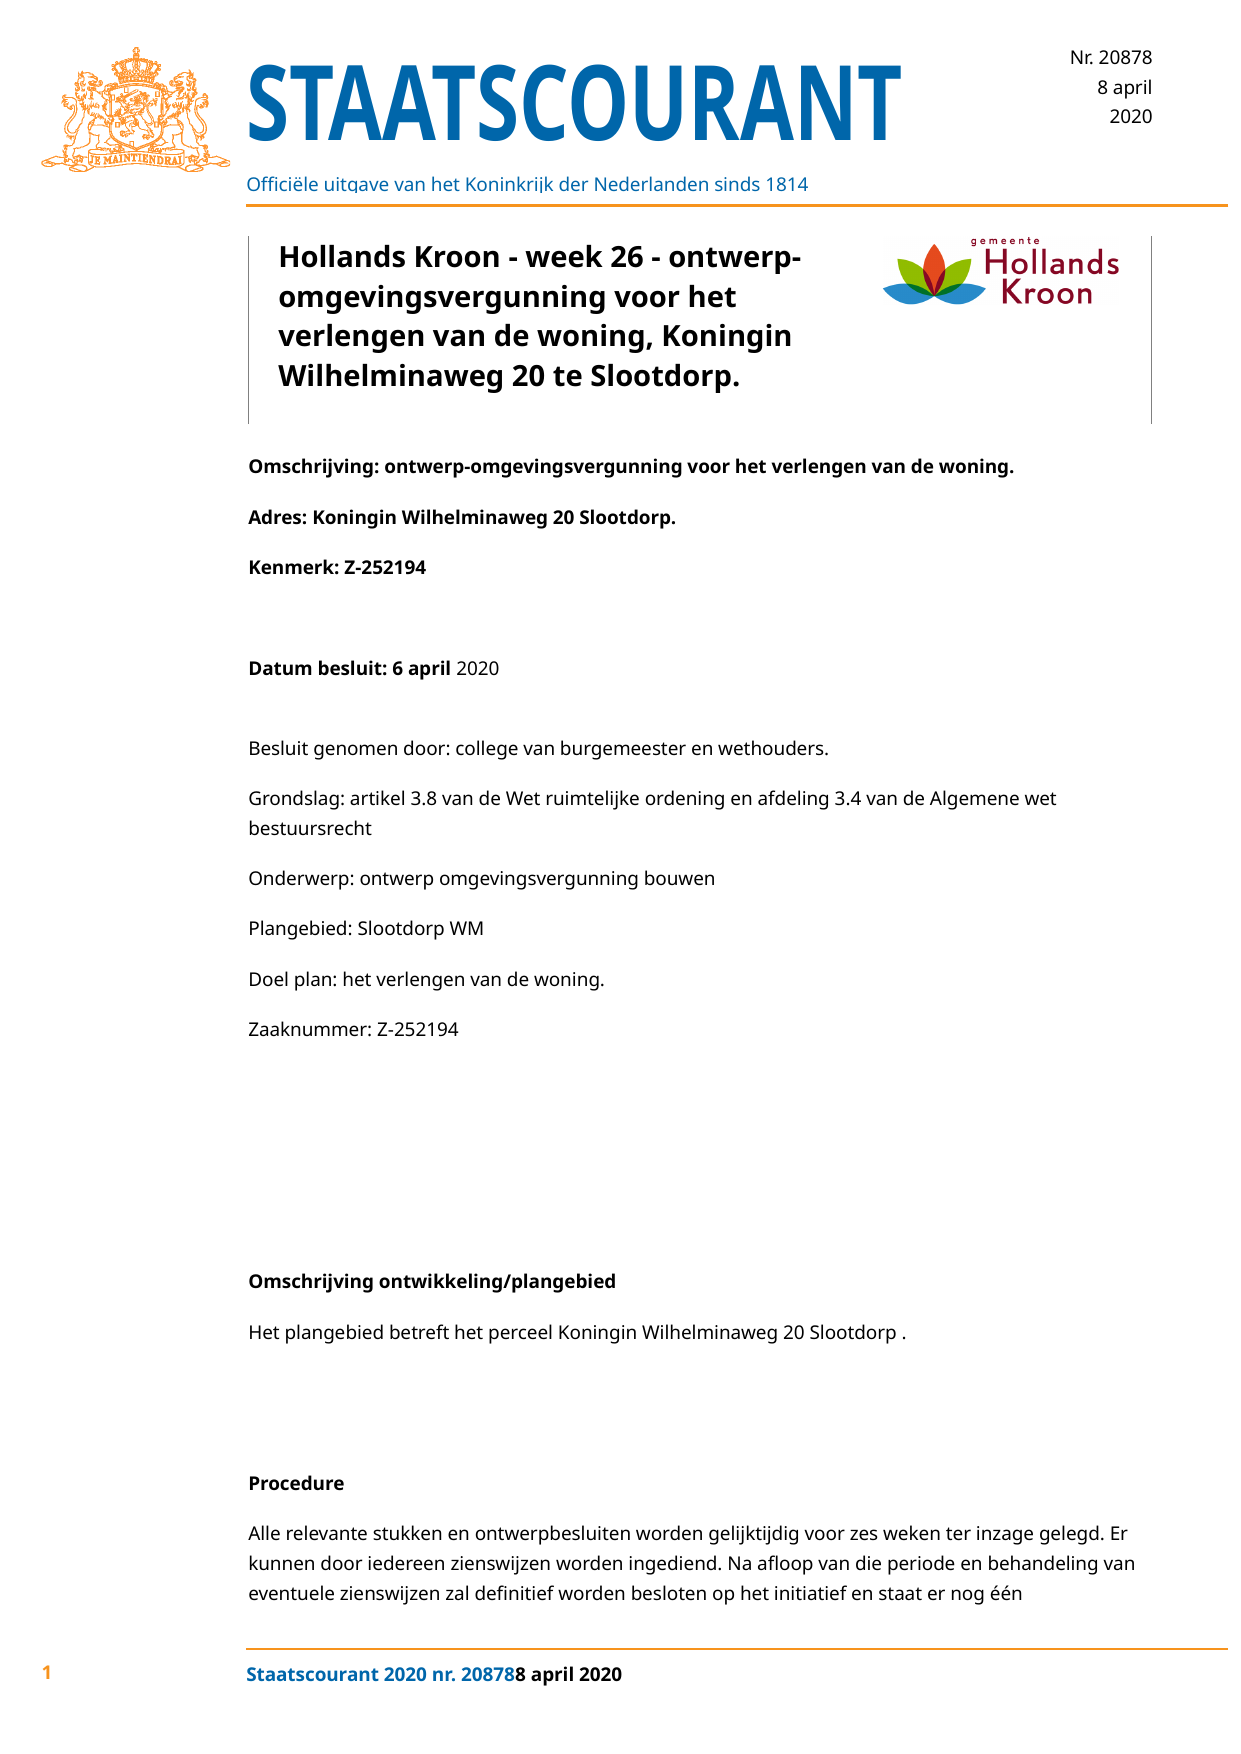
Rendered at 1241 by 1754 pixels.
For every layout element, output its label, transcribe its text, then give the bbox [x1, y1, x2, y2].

text Zaaknummer: Z-252194 [248, 1016, 1152, 1042]
table_header [850, 236, 1151, 424]
text Omschrijving: ontwerp-omgevingsvergunning voor het verlengen van de woning. [248, 454, 1152, 479]
text Doel plan: het verlengen van de woning. [248, 966, 1152, 992]
text Procedure [248, 1470, 1152, 1496]
text Besluit genomen door: college van burgemeester en wethouders. [248, 735, 1152, 761]
text Kenmerk: Z-252194 [248, 554, 1152, 580]
text Onderwerp: ontwerp omgevingsvergunning bouwen [248, 865, 1152, 891]
text Plangebied: Slootdorp WM [248, 916, 1152, 941]
picture [882, 236, 1119, 305]
table_header Hollands Kroon - week 26 - ontwerp-omgevingsvergunning voor het verlengen van de woning, Koningin Wilhelminaweg 20 te Slootdorp. [249, 236, 850, 424]
text Grondslag: artikel 3.8 van de Wet ruimtelijke ordening en afdeling 3.4 van de Algemene wet bestuursrecht [248, 785, 1152, 841]
table_header Datum besluit: 6 april 2020 [248, 655, 700, 681]
picture [41, 47, 231, 172]
table_header ­ [700, 655, 1152, 681]
text Omschrijving ontwikkeling/plangebied [248, 1268, 1152, 1294]
text Adres: Koningin Wilhelminaweg 20 Slootdorp. [248, 504, 1152, 530]
text Alle relevante stukken en ontwerpbesluiten worden gelijktijdig voor zes weken ter inzage gelegd. Er kunnen door iedereen zienswijzen worden ingediend. Na afloop van die periode en behandeling van eventuele zienswijzen zal definitief worden besloten op het initiatief en staat er nog één [248, 1521, 1152, 1606]
text Het plangebied betreft het perceel Koningin Wilhelminaweg 20 Slootdorp . [248, 1319, 1152, 1345]
